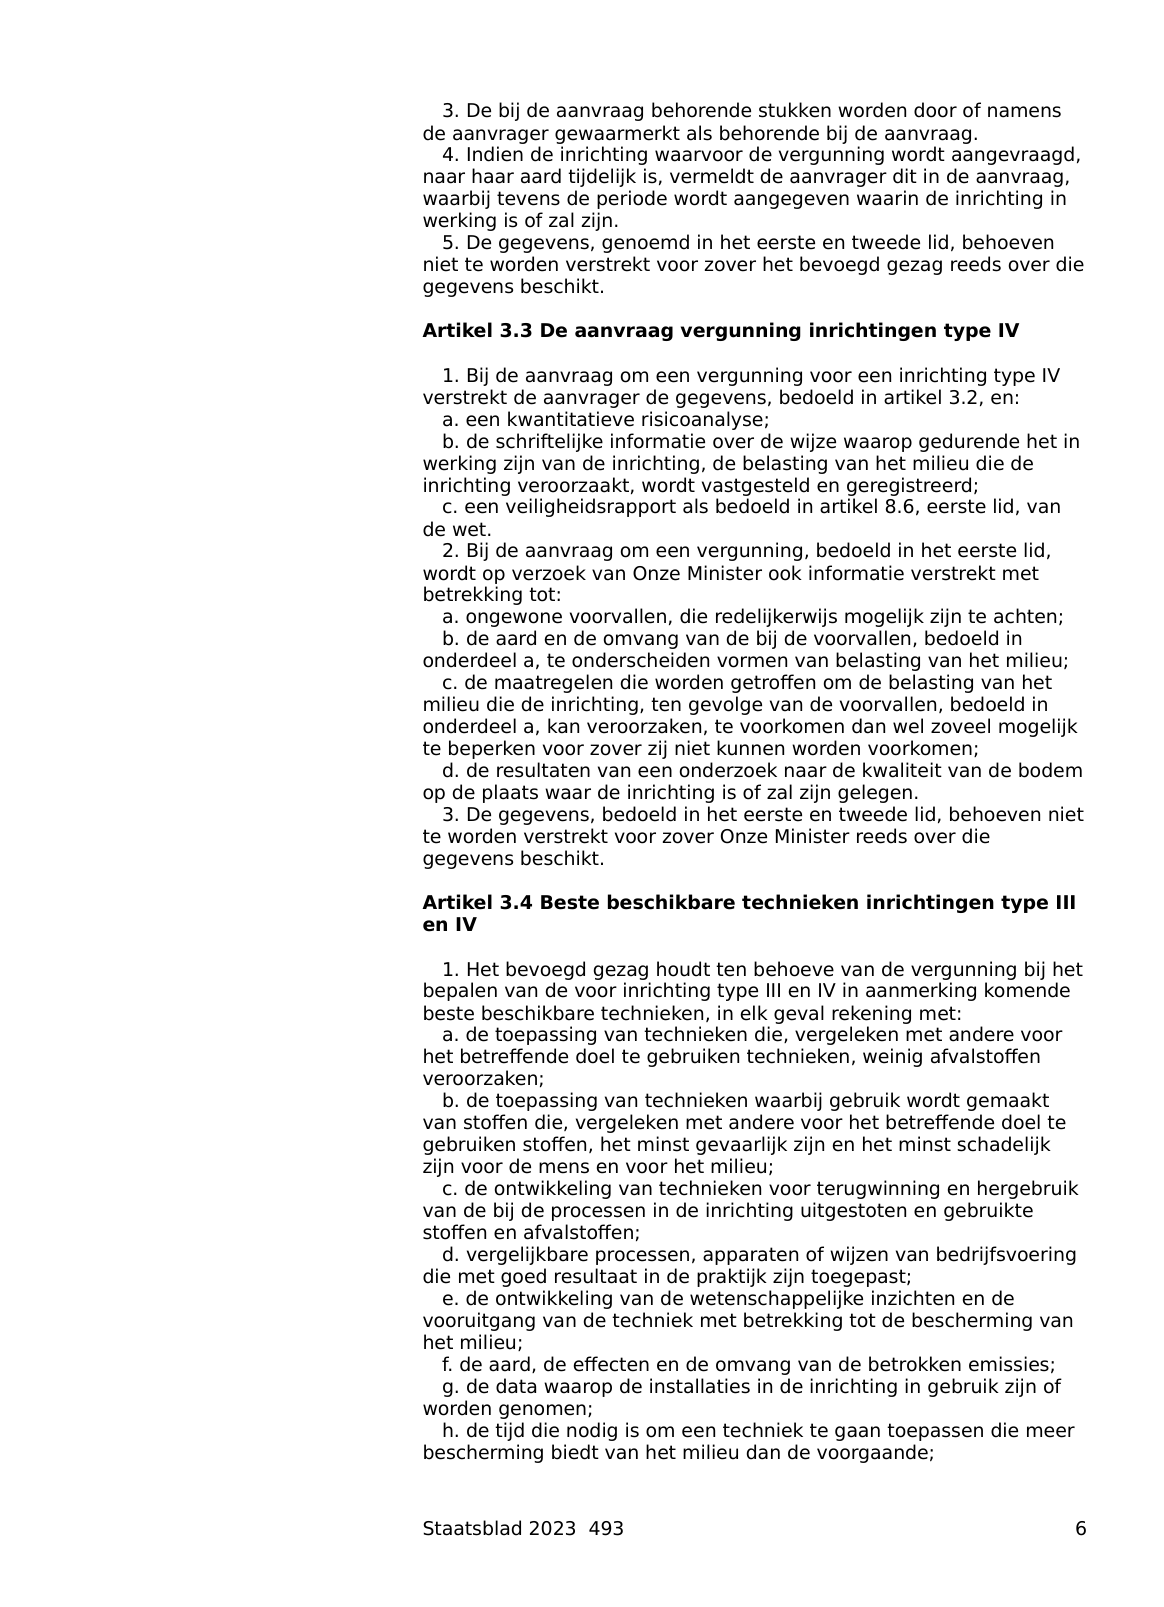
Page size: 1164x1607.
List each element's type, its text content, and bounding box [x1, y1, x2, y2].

text e. de ontwikkeling van de wetenschappelijke inzichten en de vooruitgang van de techniek met betrekking tot de bescherming van het milieu; [422, 1288, 1087, 1354]
text g. de data waarop de installaties in de inrichting in gebruik zijn of worden genomen; [422, 1376, 1087, 1420]
text h. de tijd die nodig is om een techniek te gaan toepassen die meer bescherming biedt van het milieu dan de voorgaande; [422, 1420, 1087, 1464]
text 3. De gegevens, bedoeld in het eerste en tweede lid, behoeven niet te worden verstrekt voor zover Onze Minister reeds over die gegevens beschikt. [422, 804, 1087, 870]
text a. een kwantitatieve risicoanalyse; [422, 408, 1087, 431]
text c. de maatregelen die worden getroffen om de belasting van het milieu die de inrichting, ten gevolge van de voorvallen, bedoeld in onderdeel a, kan veroorzaken, te voorkomen dan wel zoveel mogelijk te beperken voor zover zij niet kunnen worden voorkomen; [422, 672, 1087, 760]
text 1. Het bevoegd gezag houdt ten behoeve van de vergunning bij het bepalen van de voor inrichting type III en IV in aanmerking komende beste beschikbare technieken, in elk geval rekening met: [422, 958, 1087, 1024]
text f. de aard, de effecten en de omvang van de betrokken emissies; [422, 1354, 1087, 1376]
text b. de schriftelijke informatie over de wijze waarop gedurende het in werking zijn van de inrichting, de belasting van het milieu die de inrichting veroorzaakt, wordt vastgesteld en geregistreerd; [422, 431, 1087, 496]
text a. ongewone voorvallen, die redelijkerwijs mogelijk zijn te achten; [422, 606, 1087, 628]
text b. de toepassing van technieken waarbij gebruik wordt gemaakt van stoffen die, vergeleken met andere voor het betreffende doel te gebruiken stoffen, het minst gevaarlijk zijn en het minst schadelijk zijn voor de mens en voor het milieu; [422, 1090, 1087, 1178]
text d. de resultaten van een onderzoek naar de kwaliteit van de bodem op de plaats waar de inrichting is of zal zijn gelegen. [422, 760, 1087, 804]
subtitle Artikel 3.4 Beste beschikbare technieken inrichtingen type III en IV [422, 892, 1087, 936]
text 1. Bij de aanvraag om een vergunning voor een inrichting type IV verstrekt de aanvrager de gegevens, bedoeld in artikel 3.2, en: [422, 364, 1087, 408]
text 2. Bij de aanvraag om een vergunning, bedoeld in het eerste lid, wordt op verzoek van Onze Minister ook informatie verstrekt met betrekking tot: [422, 540, 1087, 606]
text d. vergelijkbare processen, apparaten of wijzen van bedrijfsvoering die met goed resultaat in de praktijk zijn toegepast; [422, 1244, 1087, 1288]
text 3. De bij de aanvraag behorende stukken worden door of namens de aanvrager gewaarmerkt als behorende bij de aanvraag. [422, 100, 1087, 144]
subtitle Artikel 3.3 De aanvraag vergunning inrichtingen type IV [422, 320, 1087, 342]
text c. een veiligheidsrapport als bedoeld in artikel 8.6, eerste lid, van de wet. [422, 496, 1087, 540]
text 4. Indien de inrichting waarvoor de vergunning wordt aangevraagd, naar haar aard tijdelijk is, vermeldt de aanvrager dit in de aanvraag, waarbij tevens de periode wordt aangegeven waarin de inrichting in werking is of zal zijn. [422, 144, 1087, 232]
text 5. De gegevens, genoemd in het eerste en tweede lid, behoeven niet te worden verstrekt voor zover het bevoegd gezag reeds over die gegevens beschikt. [422, 232, 1087, 298]
text c. de ontwikkeling van technieken voor terugwinning en hergebruik van de bij de processen in de inrichting uitgestoten en gebruikte stoffen en afvalstoffen; [422, 1178, 1087, 1244]
text b. de aard en de omvang van de bij de voorvallen, bedoeld in onderdeel a, te onderscheiden vormen van belasting van het milieu; [422, 628, 1087, 672]
text a. de toepassing van technieken die, vergeleken met andere voor het betreffende doel te gebruiken technieken, weinig afvalstoffen veroorzaken; [422, 1024, 1087, 1090]
